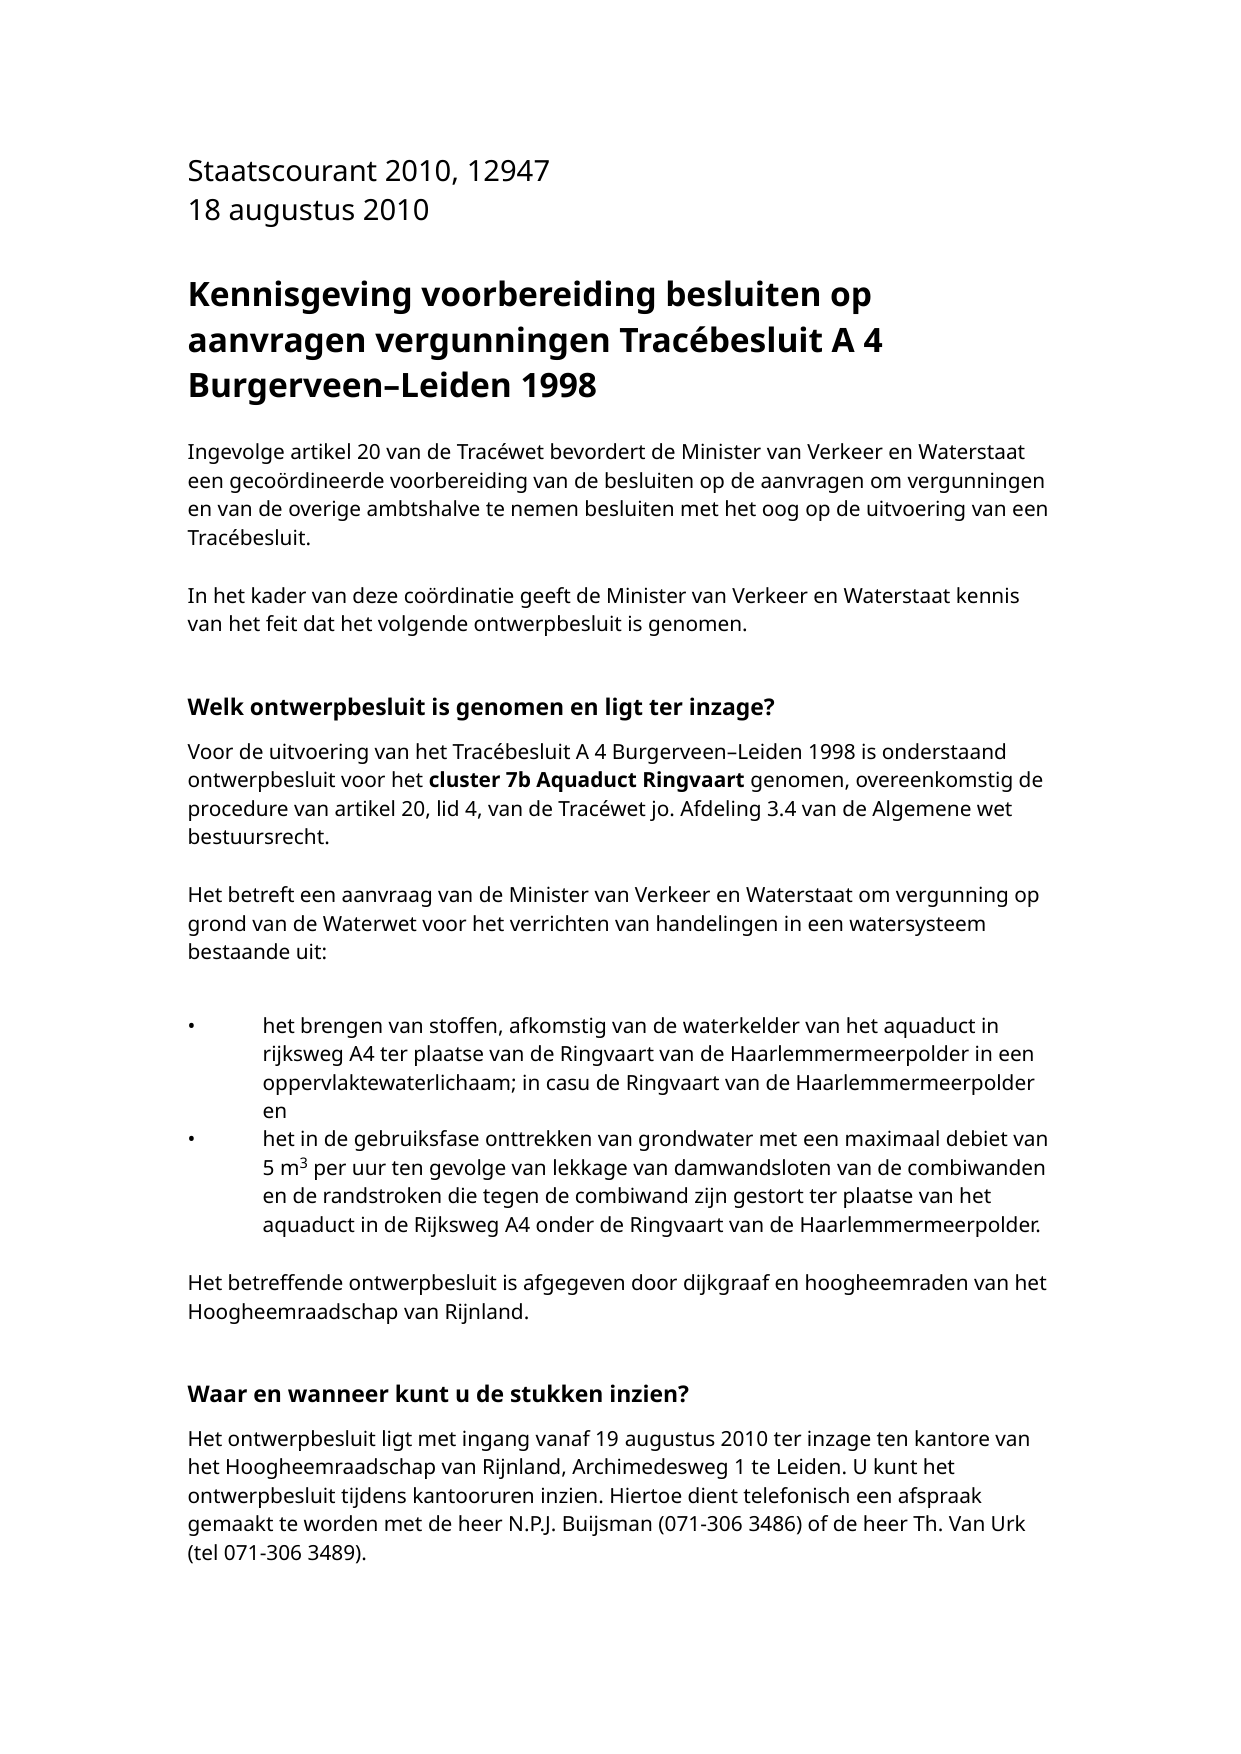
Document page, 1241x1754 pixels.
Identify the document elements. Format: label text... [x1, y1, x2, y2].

list het in de gebruiksfase onttrekken van grondwater met een maximaal debiet van 5 m3 per uur ten gevolge van lekkage van damwandsloten van de combiwanden en de randstroken die tegen de combiwand zijn gestort ter plaatse van het aquaduct in de Rijksweg A4 onder de Ringvaart van de Haarlemmermeerpolder. [187, 1124, 1053, 1238]
text 18 augustus 2010 [187, 190, 1053, 229]
text Voor de uitvoering van het Tracébesluit A 4 Burgerveen–Leiden 1998 is onderstaand ontwerpbesluit voor het cluster 7b Aquaduct Ringvaart genomen, overeenkomstig de procedure van artikel 20, lid 4, van de Tracéwet jo. Afdeling 3.4 van de Algemene wet bestuursrecht. [187, 737, 1053, 851]
subtitle Kennisgeving voorbereiding besluiten op aanvragen vergunningen Tracébesluit A 4 Burgerveen–Leiden 1998 [187, 271, 1053, 407]
subtitle Welk ontwerpbesluit is genomen en ligt ter inzage? [187, 691, 1053, 722]
text In het kader van deze coördinatie geeft de Minister van Verkeer en Waterstaat kennis van het feit dat het volgende ontwerpbesluit is genomen. [187, 581, 1053, 638]
text Het ontwerpbesluit ligt met ingang vanaf 19 augustus 2010 ter inzage ten kantore van het Hoogheemraadschap van Rijnland, Archimedesweg 1 te Leiden. U kunt het ontwerpbesluit tijdens kantooruren inzien. Hiertoe dient telefonisch een afspraak gemaakt te worden met de heer N.P.J. Buijsman (071-306 3486) of de heer Th. Van Urk (tel 071-306 3489). [187, 1424, 1053, 1566]
subtitle Waar en wanneer kunt u de stukken inzien? [187, 1378, 1053, 1409]
text Ingevolge artikel 20 van de Tracéwet bevordert de Minister van Verkeer en Waterstaat een gecoördineerde voorbereiding van de besluiten op de aanvragen om vergunningen en van de overige ambtshalve te nemen besluiten met het oog op de uitvoering van een Tracébesluit. [187, 437, 1053, 551]
text Het betreffende ontwerpbesluit is afgegeven door dijkgraaf en hoogheemraden van het Hoogheemraadschap van Rijnland. [187, 1268, 1053, 1325]
text Het betreft een aanvraag van de Minister van Verkeer en Waterstaat om vergunning op grond van de Waterwet voor het verrichten van handelingen in een watersysteem bestaande uit: [187, 881, 1053, 966]
list het brengen van stoffen, afkomstig van de waterkelder van het aquaduct in rijksweg A4 ter plaatse van de Ringvaart van de Haarlemmermeerpolder in een oppervlaktewaterlichaam; in casu de Ringvaart van de Haarlemmermeerpolder en [187, 1011, 1053, 1124]
text Staatscourant 2010, 12947 [187, 150, 1053, 190]
